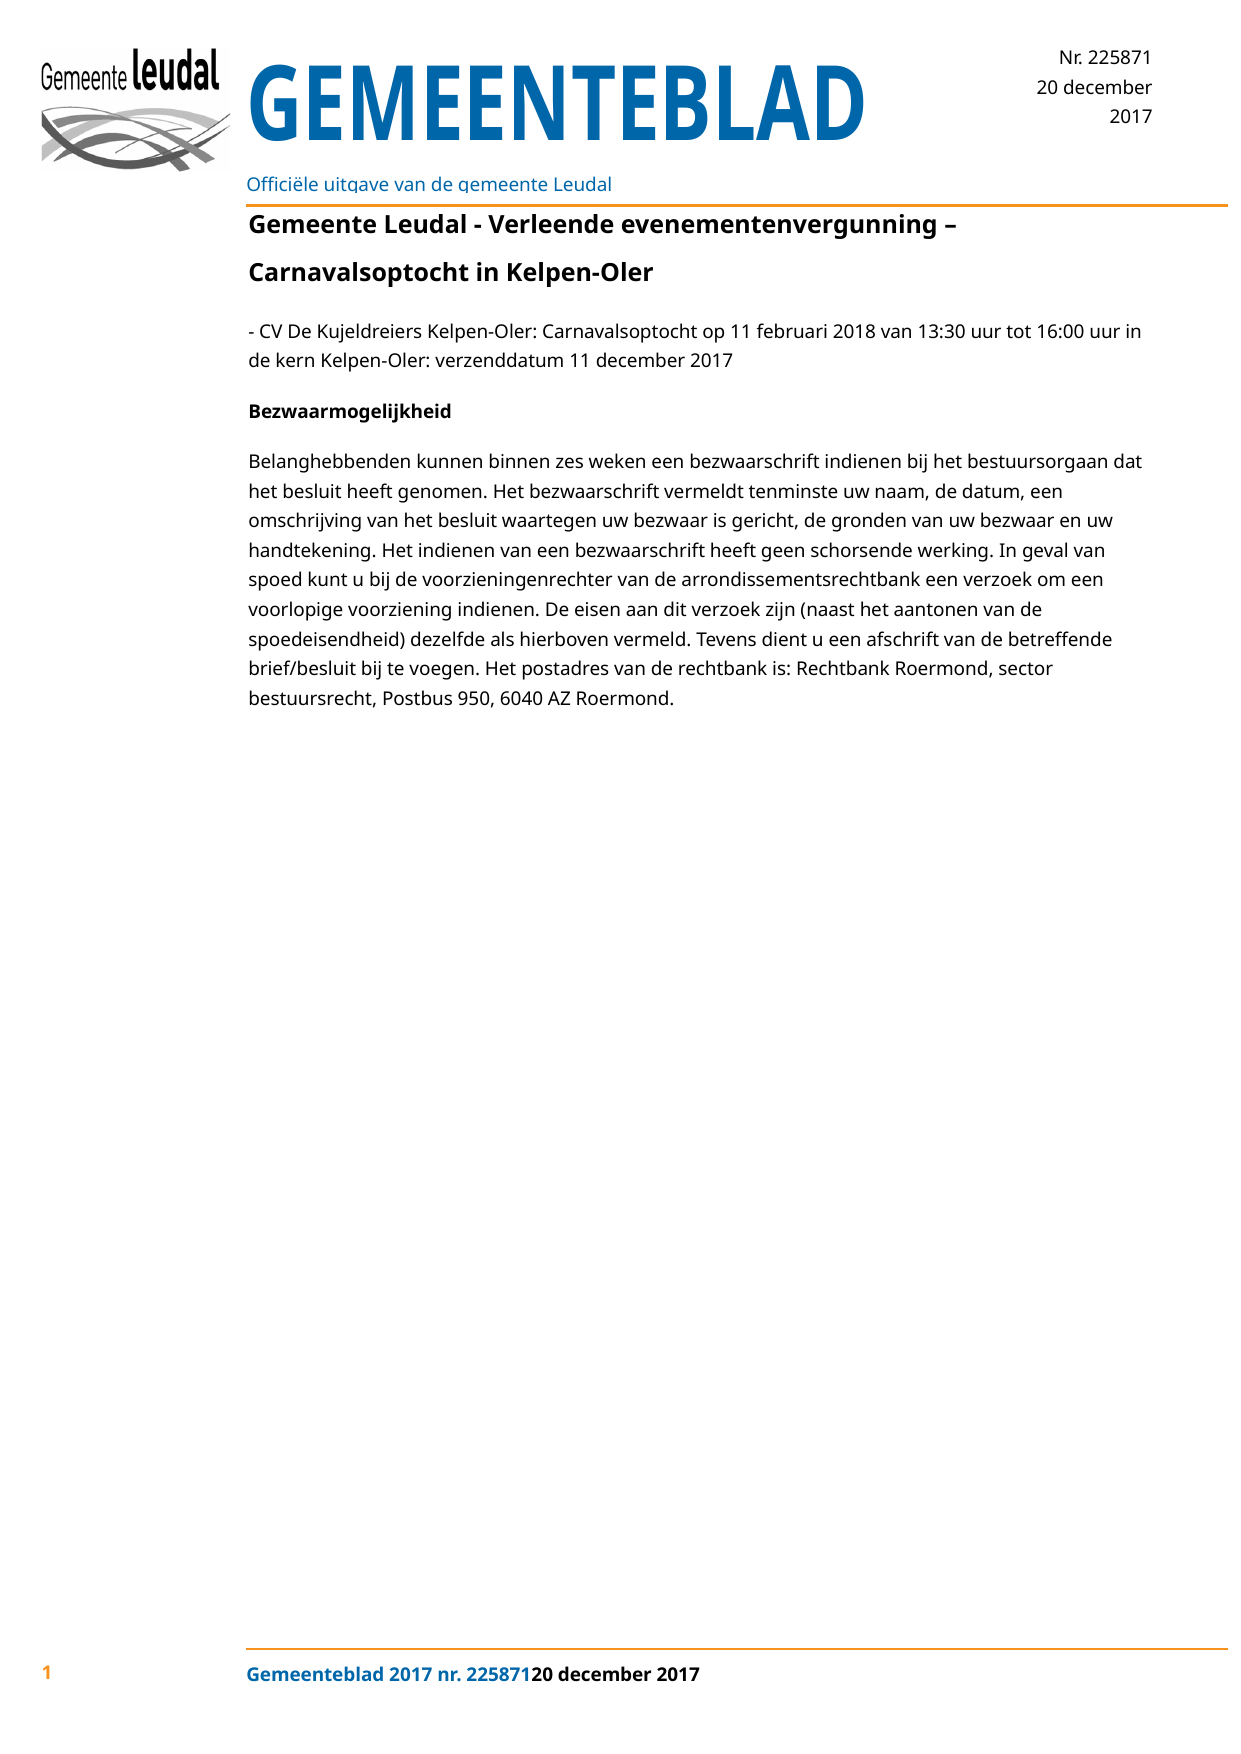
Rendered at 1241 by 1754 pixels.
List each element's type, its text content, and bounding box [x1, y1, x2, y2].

text Gemeente Leudal - Verleende evenementenvergunning – Carnavalsoptocht in Kelpen-Oler [248, 207, 1152, 288]
picture [41, 47, 231, 172]
text Bezwaarmogelijkheid [248, 398, 1152, 424]
text - CV De Kujeldreiers Kelpen-Oler: Carnavalsoptocht op 11 februari 2018 van 13:30 uur tot 16:00 uur in de kern Kelpen-Oler: verzenddatum 11 december 2017 [248, 318, 1152, 373]
text Belanghebbenden kunnen binnen zes weken een bezwaarschrift indienen bij het bestuursorgaan dat het besluit heeft genomen. Het bezwaarschrift vermeldt tenminste uw naam, de datum, een omschrijving van het besluit waartegen uw bezwaar is gericht, de gronden van uw bezwaar en uw handtekening. Het indienen van een bezwaarschrift heeft geen schorsende werking. In geval van spoed kunt u bij de voorzieningenrechter van de arrondissementsrechtbank een verzoek om een voorlopige voorziening indienen. De eisen aan dit verzoek zijn (naast het aantonen van de spoedeisendheid) dezelfde als hierboven vermeld. Tevens dient u een afschrift van de betreffende brief/besluit bij te voegen. Het postadres van de rechtbank is: Rechtbank Roermond, sector bestuursrecht, Postbus 950, 6040 AZ Roermond. [248, 448, 1152, 711]
